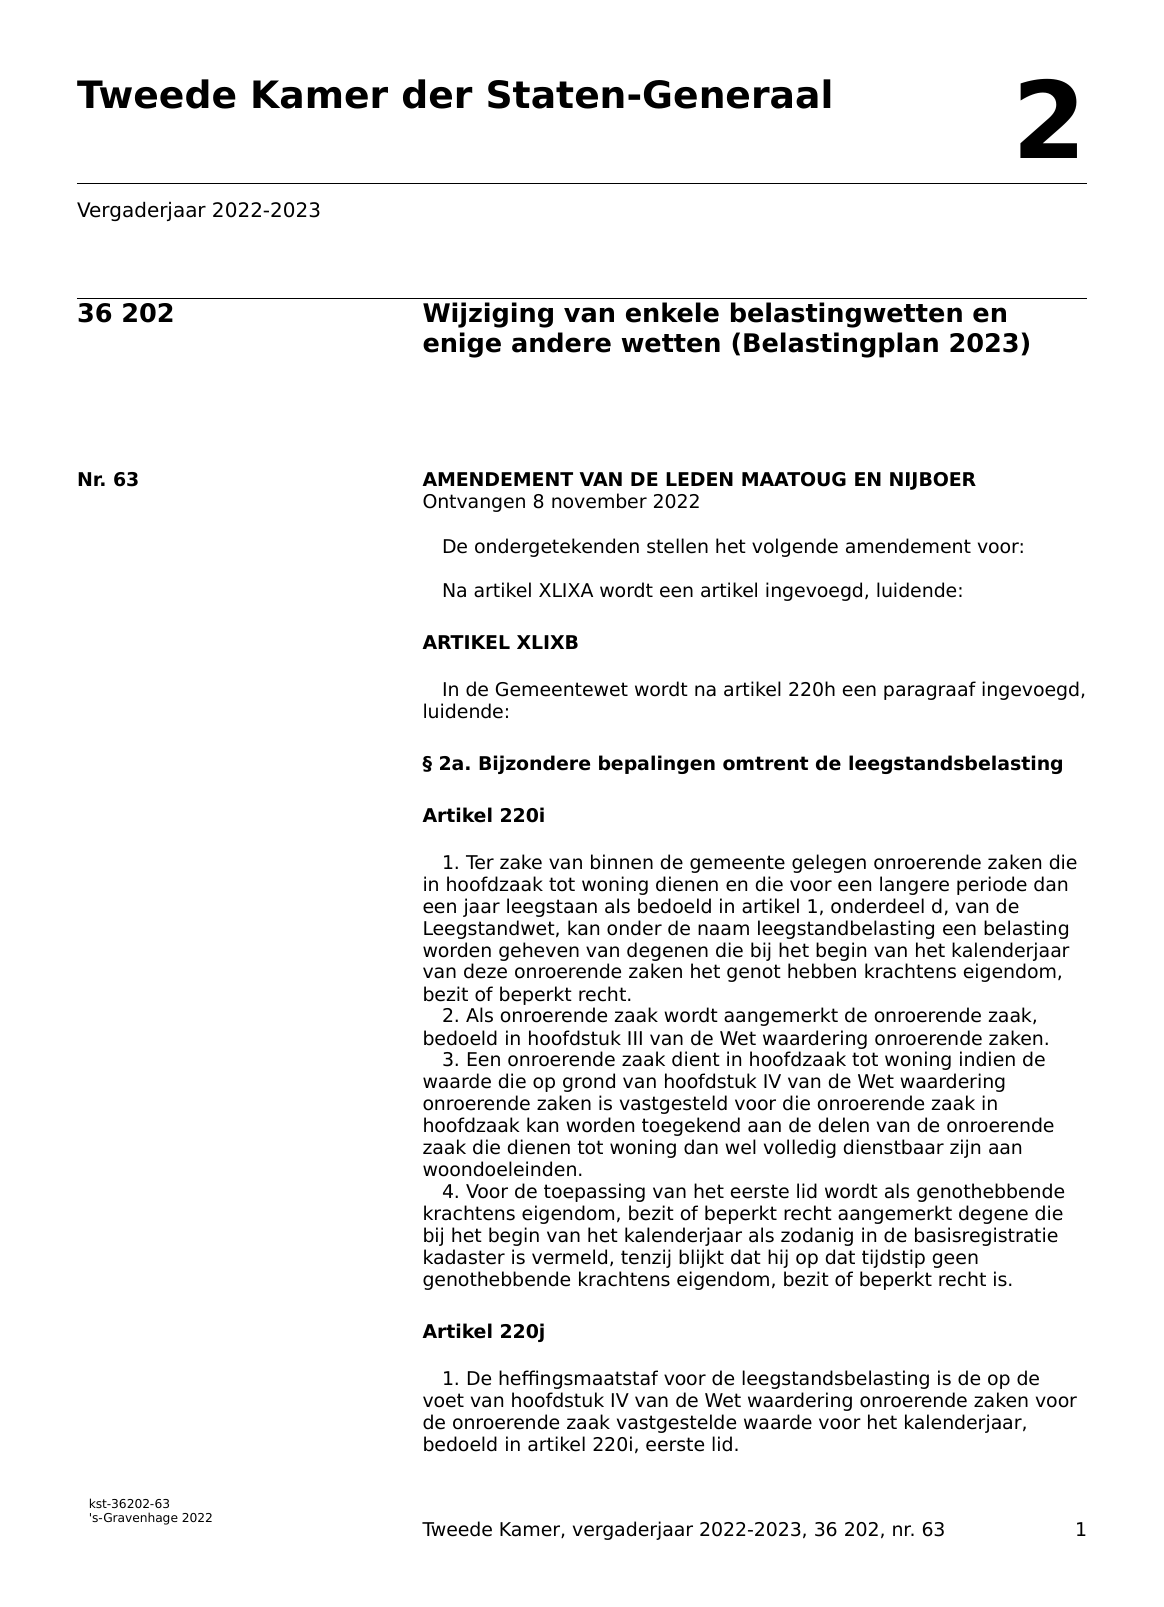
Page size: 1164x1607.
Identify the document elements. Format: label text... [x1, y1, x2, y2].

subtitle Artikel 220i [422, 804, 1087, 827]
text 3. Een onroerende zaak dient in hoofdzaak tot woning indien de waarde die op grond van hoofdstuk IV van de Wet waardering onroerende zaken is vastgesteld voor die onroerende zaak in hoofdzaak kan worden toegekend aan de delen van de onroerende zaak die dienen tot woning dan wel volledig dienstbaar zijn aan woondoeleinden. [422, 1049, 1087, 1181]
subtitle Artikel 220j [422, 1321, 1087, 1343]
text 2. Als onroerende zaak wordt aangemerkt de onroerende zaak, bedoeld in hoofdstuk III van de Wet waardering onroerende zaken. [422, 1005, 1087, 1049]
table_header 2 [886, 59, 1087, 183]
table_header Tweede Kamer der Staten-Generaal [77, 59, 886, 183]
subtitle 36 202 Wijziging van enkele belastingwetten en enige andere wetten (Belastingplan 2023) [77, 299, 1087, 358]
table_cell Vergaderjaar 2022-2023 [77, 184, 1087, 298]
text In de Gemeentewet wordt na artikel 220h een paragraaf ingevoegd, luidende: [422, 679, 1087, 723]
text 's-Gravenhage 2022 [88, 1511, 323, 1525]
subtitle Nr. 63 AMENDEMENT VAN DE LEDEN MAATOUG EN NIJBOER [77, 469, 1087, 491]
text 1. De heffingsmaatstaf voor de leegstandsbelasting is de op de voet van hoofdstuk IV van de Wet waardering onroerende zaken voor de onroerende zaak vastgestelde waarde voor het kalenderjaar, bedoeld in artikel 220i, eerste lid. [422, 1368, 1087, 1456]
text kst-36202-63 [88, 1497, 323, 1511]
text 4. Voor de toepassing van het eerste lid wordt als genothebbende krachtens eigendom, bezit of beperkt recht aangemerkt degene die bij het begin van het kalenderjaar als zodanig in de basisregistratie kadaster is vermeld, tenzij blijkt dat hij op dat tijdstip geen genothebbende krachtens eigendom, bezit of beperkt recht is. [422, 1181, 1087, 1291]
subtitle § 2a. Bijzondere bepalingen omtrent de leegstandsbelasting [422, 753, 1087, 774]
text De ondergetekenden stellen het volgende amendement voor: [422, 536, 1087, 557]
text 1. Ter zake van binnen de gemeente gelegen onroerende zaken die in hoofdzaak tot woning dienen en die voor een langere periode dan een jaar leegstaan als bedoeld in artikel 1, onderdeel d, van de Leegstandwet, kan onder de naam leegstandbelasting een belasting worden geheven van degenen die bij het begin van het kalenderjaar van deze onroerende zaken het genot hebben krachtens eigendom, bezit of beperkt recht. [422, 852, 1087, 1005]
text Na artikel XLIXA wordt een artikel ingevoegd, luidende: [422, 580, 1087, 602]
subtitle ARTIKEL XLIXB [422, 632, 1087, 654]
text Ontvangen 8 november 2022 [422, 491, 1087, 513]
